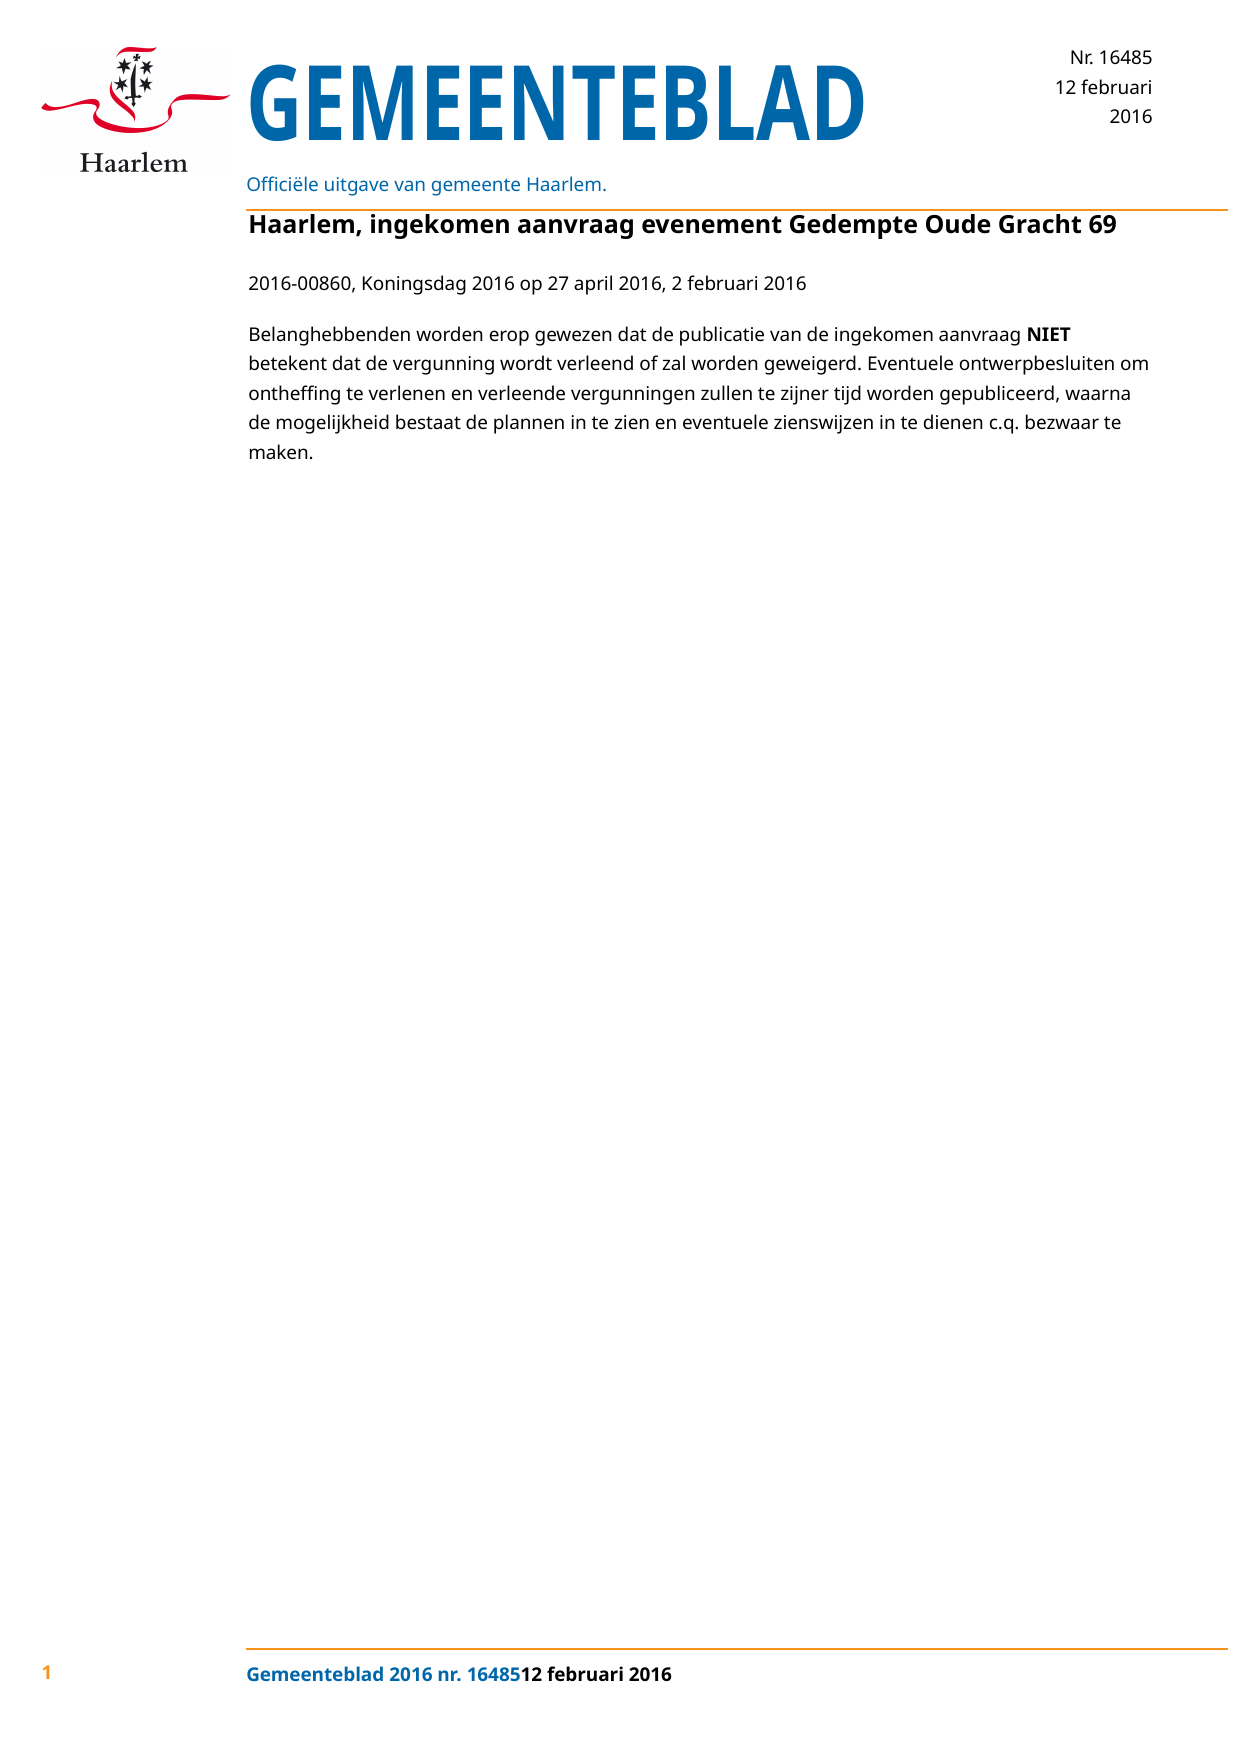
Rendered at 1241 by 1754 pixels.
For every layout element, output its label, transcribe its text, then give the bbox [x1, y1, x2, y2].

picture [41, 47, 231, 172]
text Haarlem, ingekomen aanvraag evenement Gedempte Oude Gracht 69 [248, 211, 1152, 241]
text 2016-00860, Koningsdag 2016 op 27 april 2016, 2 februari 2016 [248, 270, 1152, 296]
text Belanghebbenden worden erop gewezen dat de publicatie van de ingekomen aanvraag NIET betekent dat de vergunning wordt verleend of zal worden geweigerd. Eventuele ontwerpbesluiten om ontheffing te verlenen en verleende vergunningen zullen te zijner tijd worden gepubliceerd, waarna de mogelijkheid bestaat de plannen in te zien en eventuele zienswijzen in te dienen c.q. bezwaar te maken. [248, 321, 1152, 465]
